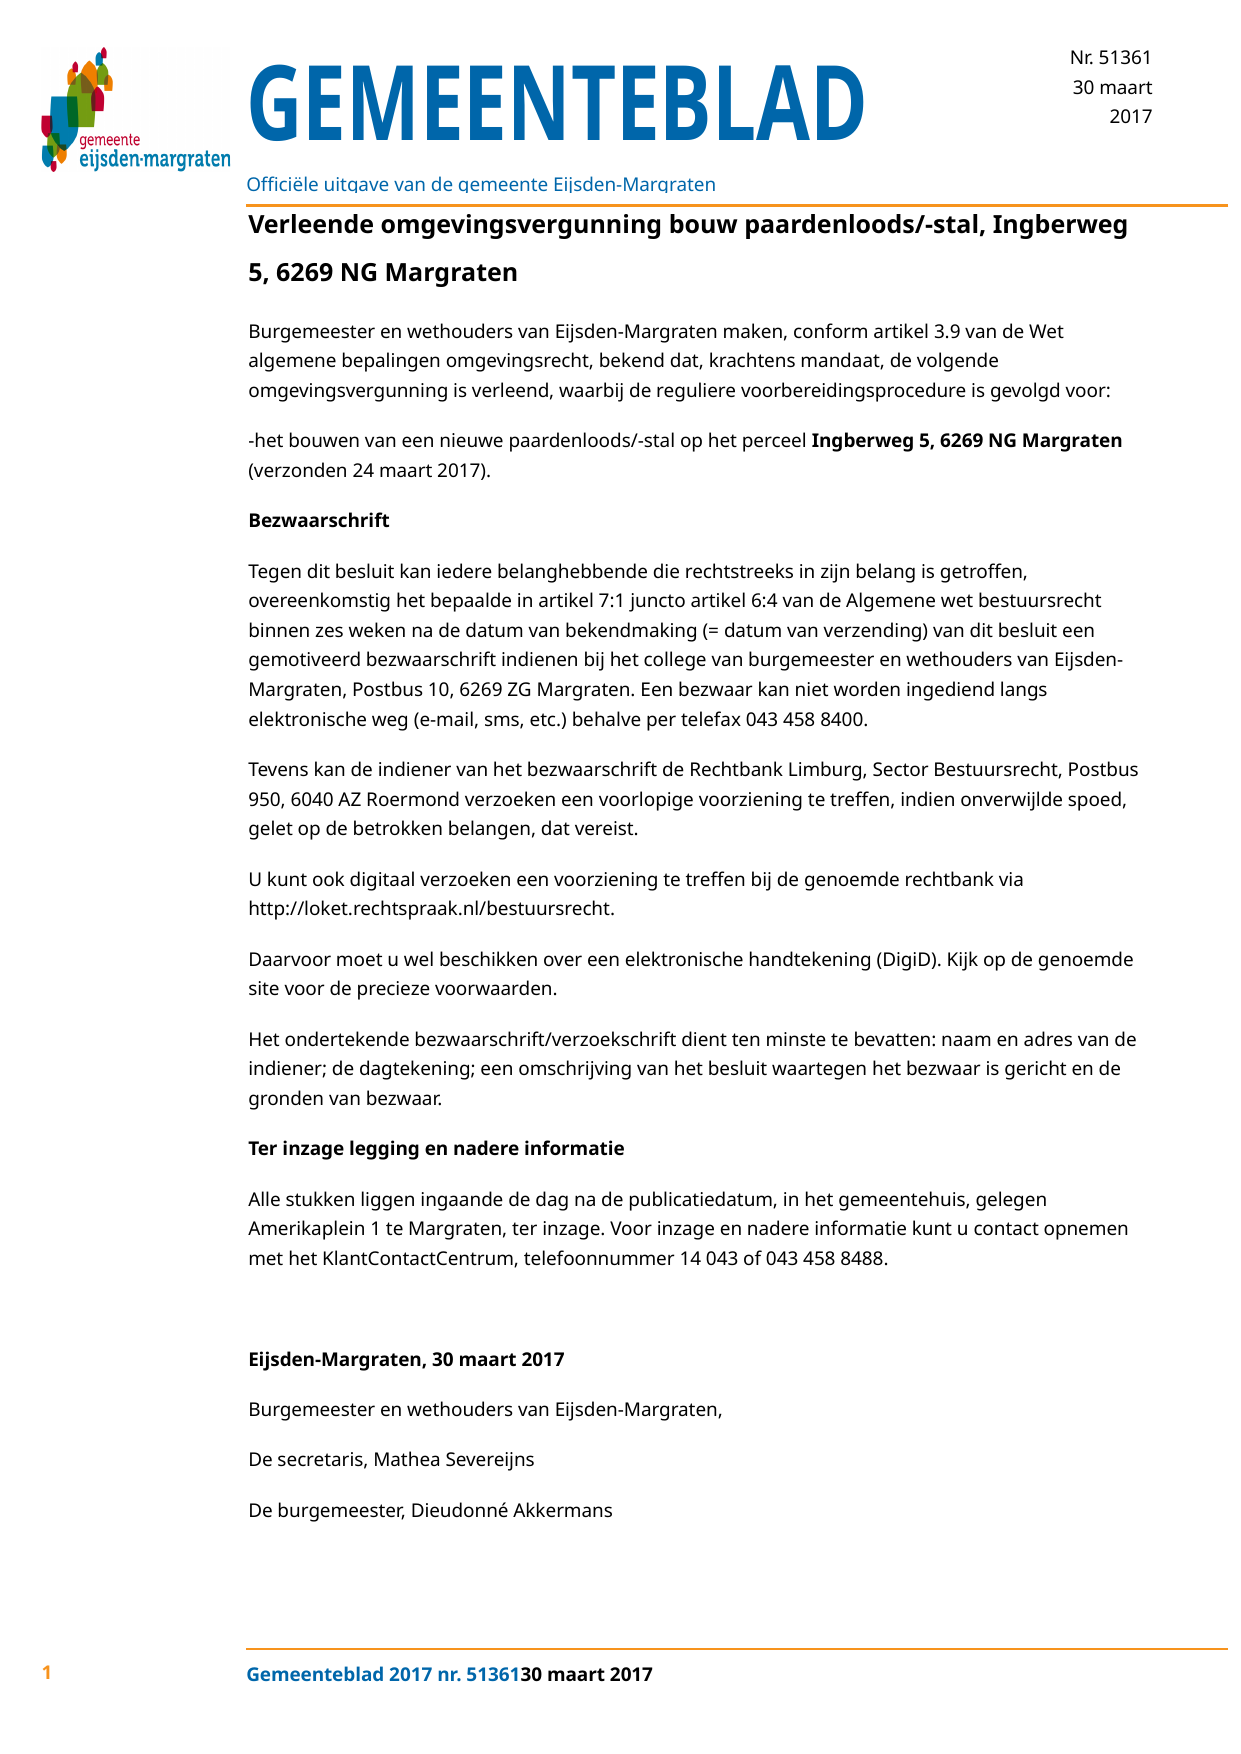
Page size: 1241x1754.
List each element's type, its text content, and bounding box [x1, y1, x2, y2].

text Eijsden-Margraten, 30 maart 2017 [248, 1346, 1152, 1372]
text Verleende omgevingsvergunning bouw paardenloods/-stal, Ingberweg 5, 6269 NG Margraten [248, 207, 1152, 288]
text Burgemeester en wethouders van Eijsden-Margraten maken, conform artikel 3.9 van de Wet algemene bepalingen omgevingsrecht, bekend dat, krachtens mandaat, de volgende omgevingsvergunning is verleend, waarbij de reguliere voorbereidingsprocedure is gevolgd voor: [248, 318, 1152, 403]
text U kunt ook digitaal verzoeken een voorziening te treffen bij de genoemde rechtbank via http://loket.rechtspraak.nl/bestuursrecht. [248, 866, 1152, 921]
text Het ondertekende bezwaarschrift/verzoekschrift dient ten minste te bevatten: naam en adres van de indiener; de dagtekening; een omschrijving van het besluit waartegen het bezwaar is gericht en de gronden van bezwaar. [248, 1026, 1152, 1111]
text Tevens kan de indiener van het bezwaarschrift de Rechtbank Limburg, Sector Bestuursrecht, Postbus 950, 6040 AZ Roermond verzoeken een voorlopige voorziening te treffen, indien onverwijlde spoed, gelet op de betrokken belangen, dat vereist. [248, 756, 1152, 841]
picture [41, 47, 231, 172]
text Alle stukken liggen ingaande de dag na de publicatiedatum, in het gemeentehuis, gelegen Amerikaplein 1 te Margraten, ter inzage. Voor inzage en nadere informatie kunt u contact opnemen met het KlantContactCentrum, telefoonnummer 14 043 of 043 458 8488. [248, 1186, 1152, 1271]
text De secretaris, Mathea Severeijns [248, 1447, 1152, 1472]
text -het bouwen van een nieuwe paardenloods/-stal op het perceel Ingberweg 5, 6269 NG Margraten (verzonden 24 maart 2017). [248, 427, 1152, 483]
text Bezwaarschrift [248, 507, 1152, 533]
text Daarvoor moet u wel beschikken over een elektronische handtekening (DigiD). Kijk op de genoemde site voor de precieze voorwaarden. [248, 946, 1152, 1001]
text Tegen dit besluit kan iedere belanghebbende die rechtstreeks in zijn belang is getroffen, overeenkomstig het bepaalde in artikel 7:1 juncto artikel 6:4 van de Algemene wet bestuursrecht binnen zes weken na de datum van bekendmaking (= datum van verzending) van dit besluit een gemotiveerd bezwaarschrift indienen bij het college van burgemeester en wethouders van Eijsden-Margraten, Postbus 10, 6269 ZG Margraten. Een bezwaar kan niet worden ingediend langs elektronische weg (e-mail, sms, etc.) behalve per telefax 043 458 8400. [248, 558, 1152, 732]
text De burgemeester, Dieudonné Akkermans [248, 1497, 1152, 1523]
text Burgemeester en wethouders van Eijsden-Margraten, [248, 1396, 1152, 1422]
text Ter inzage legging en nadere informatie [248, 1135, 1152, 1161]
